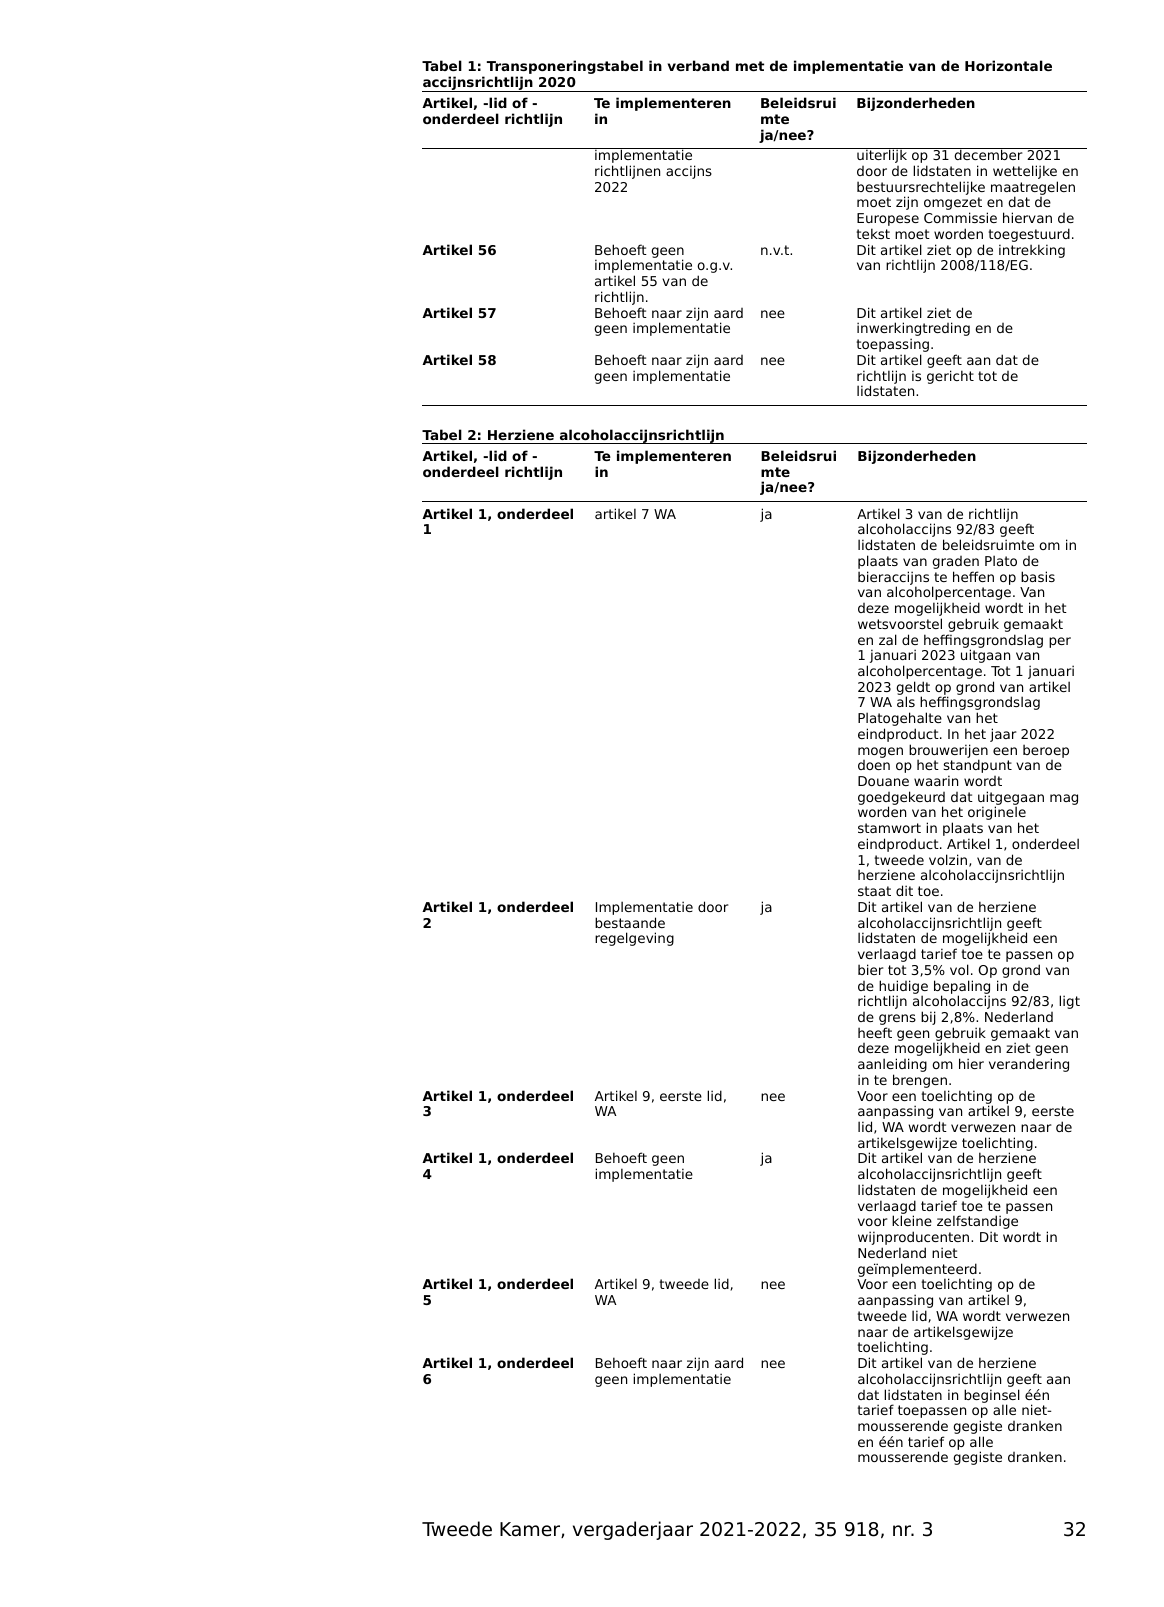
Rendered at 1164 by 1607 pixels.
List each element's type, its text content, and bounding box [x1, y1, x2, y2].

table_cell Artikel 1, onderdeel 4 [422, 1151, 588, 1277]
table_cell Artikel 1, onderdeel 3 [422, 1089, 588, 1151]
table_header Tabel 2: Herziene alcoholaccijnsrichtlijn [422, 428, 1087, 443]
table_cell Voor een toelichting op de aanpassing van artikel 9, tweede lid, WA wordt verwezen naar de artikelsgewijze toelichting. [851, 1277, 1087, 1356]
table_cell Behoeft geen implementatie o.g.v. artikel 55 van de richtlijn. [588, 243, 754, 305]
table_cell Artikel 9, eerste lid, WA [588, 1089, 754, 1151]
table_cell ja [754, 502, 851, 900]
table_cell artikel 7 WA [588, 502, 754, 900]
table_cell [754, 149, 850, 242]
table_cell Artikel, -lid of -onderdeel richtlijn [422, 92, 588, 148]
table_cell Artikel 56 [422, 243, 588, 305]
table_cell Bijzonderheden [851, 444, 1087, 501]
table_cell nee [754, 1089, 851, 1151]
table_cell Implementatie door bestaande regelgeving [588, 900, 754, 1088]
table_cell Dit artikel van de herziene alcoholaccijnsrichtlijn geeft lidstaten de mogelijkheid een verlaagd tarief toe te passen voor kleine zelfstandige wijnproducenten. Dit wordt in Nederland niet geïmplementeerd. [851, 1151, 1087, 1277]
table_cell Dit artikel van de herziene alcoholaccijnsrichtlijn geeft lidstaten de mogelijkheid een verlaagd tarief toe te passen op bier tot 3,5% vol. Op grond van de huidige bepaling in de richtlijn alcoholaccijns 92/83, ligt de grens bij 2,8%. Nederland heeft geen gebruik gemaakt van deze mogelijkheid en ziet geen aanleiding om hier verandering in te brengen. [851, 900, 1087, 1088]
table_cell n.v.t. [754, 243, 850, 305]
table_cell Artikel 1, onderdeel 1 [422, 502, 588, 900]
table_cell Beleidsruimte ja/nee? [754, 444, 851, 501]
table_cell Artikel 1, onderdeel 2 [422, 900, 588, 1088]
table_cell [422, 149, 588, 242]
table_cell Voor een toelichting op de aanpassing van artikel 9, eerste lid, WA wordt verwezen naar de artikelsgewijze toelichting. [851, 1089, 1087, 1151]
table_cell Artikel 3 van de richtlijn alcoholaccijns 92/83 geeft lidstaten de beleidsruimte om in plaats van graden Plato de bieraccijns te heffen op basis van alcoholpercentage. Van deze mogelijkheid wordt in het wetsvoorstel gebruik gemaakt en zal de heffingsgrondslag per 1 januari 2023 uitgaan van alcoholpercentage. Tot 1 januari 2023 geldt op grond van artikel 7 WA als heffingsgrondslag Platogehalte van het eindproduct. In het jaar 2022 mogen brouwerijen een beroep doen op het standpunt van de Douane waarin wordt goedgekeurd dat uitgegaan mag worden van het originele stamwort in plaats van het eindproduct. Artikel 1, onderdeel 1, tweede volzin, van de herziene alcoholaccijnsrichtlijn staat dit toe. [851, 502, 1087, 900]
table_cell ja [754, 1151, 851, 1277]
table_cell nee [754, 1356, 851, 1466]
table_cell nee [754, 353, 850, 404]
table_cell Artikel 1, onderdeel 5 [422, 1277, 588, 1356]
table_cell ja [754, 900, 851, 1088]
table_header Tabel 1: Transponeringstabel in verband met de implementatie van de Horizontale accijnsrichtlijn 2020 [422, 59, 1087, 91]
table_cell Bijzonderheden [850, 92, 1087, 148]
table_cell Artikel 1, onderdeel 6 [422, 1356, 588, 1466]
table_cell nee [754, 305, 850, 353]
table_cell Beleidsruimte ja/nee? [754, 92, 850, 148]
table_cell Te implementeren in [588, 444, 754, 501]
table_cell Behoeft naar zijn aard geen implementatie [588, 305, 754, 353]
table_cell nee [754, 1277, 851, 1356]
table_cell Dit artikel geeft aan dat de richtlijn is gericht tot de lidstaten. [850, 353, 1087, 404]
table_cell uiterlijk op 31 december 2021 door de lidstaten in wettelijke en bestuursrechtelijke maatregelen moet zijn omgezet en dat de Europese Commissie hiervan de tekst moet worden toegestuurd. [850, 149, 1087, 242]
table_cell implementatie richtlijnen accijns 2022 [588, 149, 754, 242]
table_cell Behoeft geen implementatie [588, 1151, 754, 1277]
table_cell Behoeft naar zijn aard geen implementatie [588, 1356, 754, 1466]
table_cell Te implementeren in [588, 92, 754, 148]
table_cell Artikel 9, tweede lid, WA [588, 1277, 754, 1356]
table_cell Behoeft naar zijn aard geen implementatie [588, 353, 754, 404]
table_cell Dit artikel ziet de inwerkingtreding en de toepassing. [850, 305, 1087, 353]
table_cell Artikel, -lid of -onderdeel richtlijn [422, 444, 588, 501]
table_cell Artikel 58 [422, 353, 588, 404]
table_cell Dit artikel van de herziene alcoholaccijnsrichtlijn geeft aan dat lidstaten in beginsel één tarief toepassen op alle niet-mousserende gegiste dranken en één tarief op alle mousserende gegiste dranken. [851, 1356, 1087, 1466]
table_cell Artikel 57 [422, 305, 588, 353]
table_cell Dit artikel ziet op de intrekking van richtlijn 2008/118/EG. [850, 243, 1087, 305]
